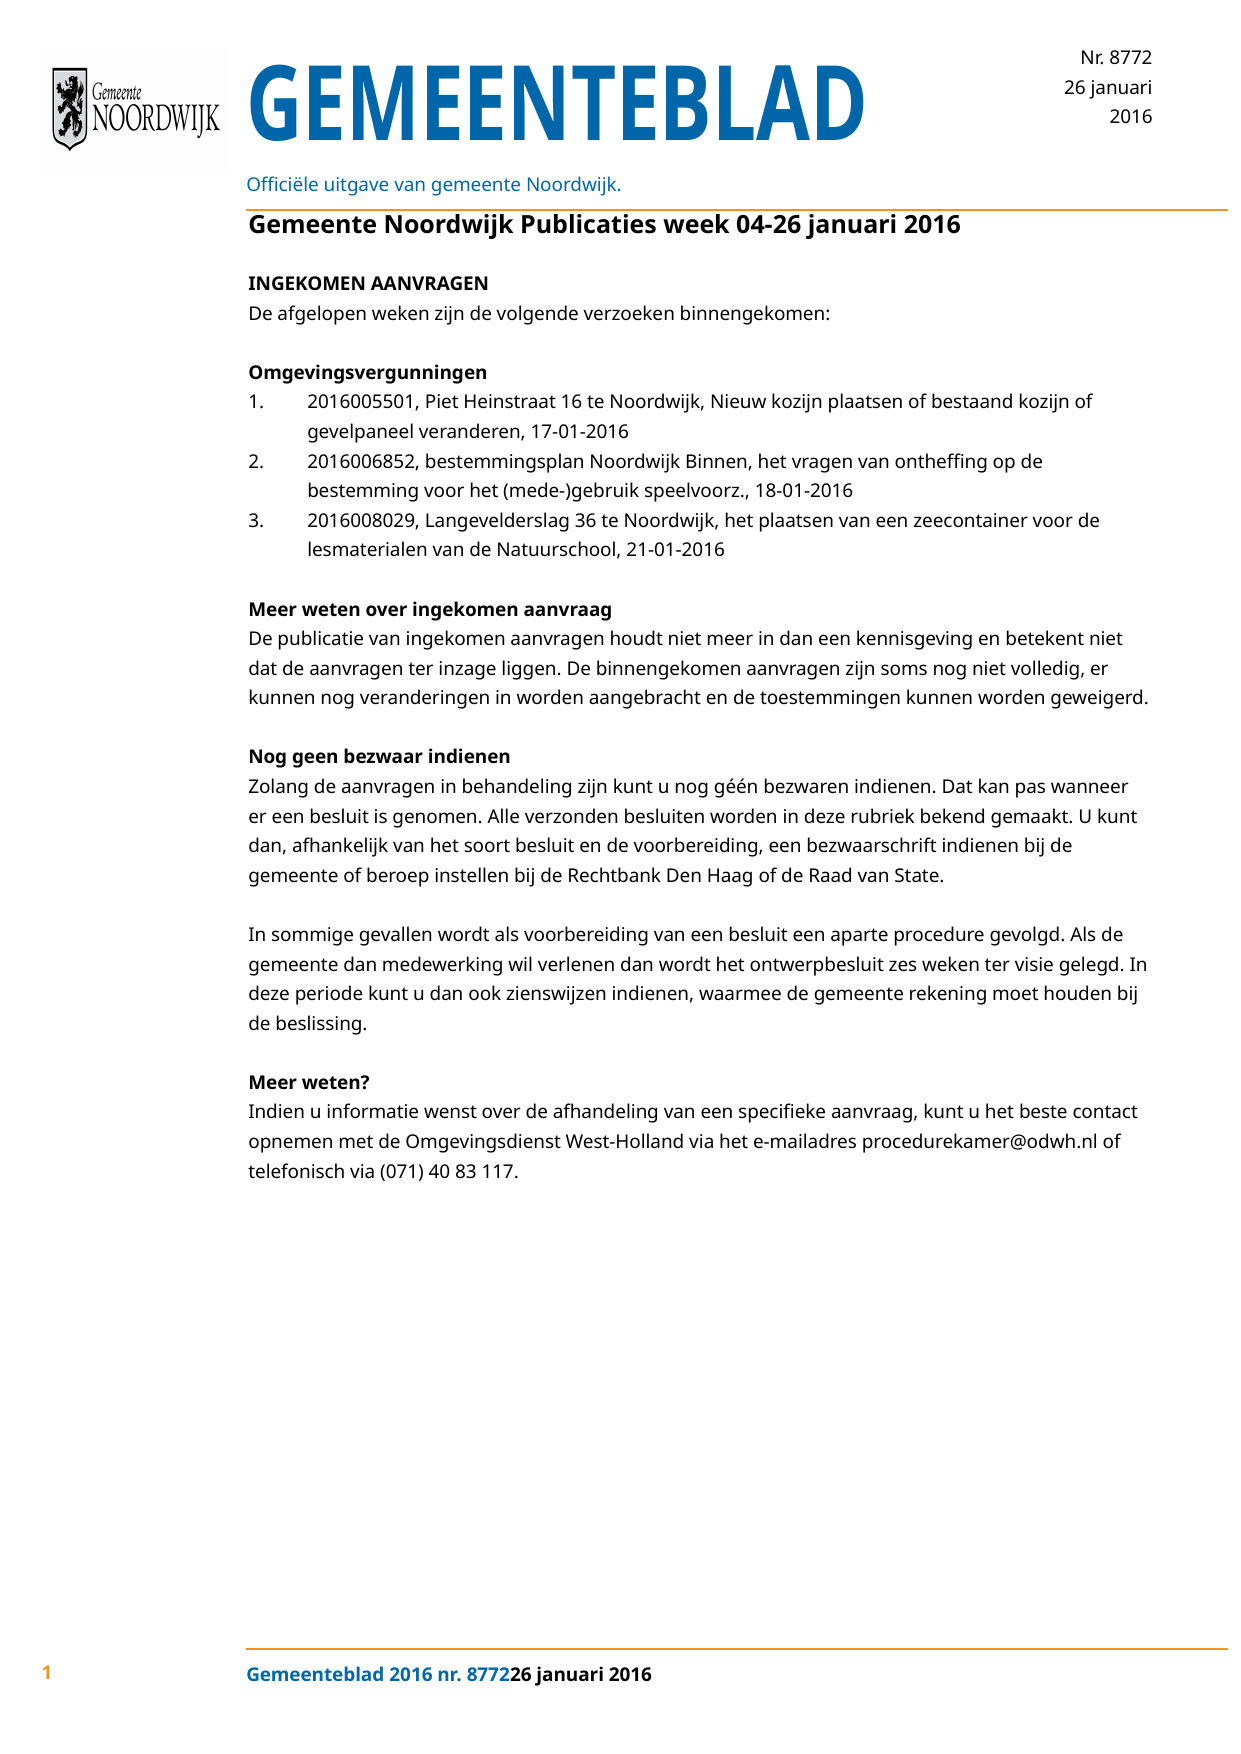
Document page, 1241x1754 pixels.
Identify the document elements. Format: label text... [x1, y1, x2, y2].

list 2016006852, bestemmingsplan Noordwijk Binnen, het vragen van ontheffing op de bestemming voor het (mede-)gebruik speelvoorz., 18-01-2016 [248, 448, 1152, 503]
text Omgevingsvergunningen [248, 359, 1152, 385]
text Gemeente Noordwijk Publicaties week 04-26 januari 2016 [248, 211, 1152, 241]
text In sommige gevallen wordt als voorbereiding van een besluit een aparte procedure gevolgd. Als de gemeente dan medewerking wil verlenen dan wordt het ontwerpbesluit zes weken ter visie gelegd. In deze periode kunt u dan ook zienswijzen indienen, waarmee de gemeente rekening moet houden bij de beslissing. [248, 921, 1152, 1036]
picture [41, 47, 231, 172]
text Indien u informatie wenst over de afhandeling van een specifieke aanvraag, kunt u het beste contact opnemen met de Omgevingsdienst West-Holland via het e-mailadres procedurekamer@odwh.nl of telefonisch via (071) 40 83 117. [248, 1099, 1152, 1183]
text Meer weten over ingekomen aanvraag [248, 596, 1152, 621]
text Nog geen bezwaar indienen [248, 744, 1152, 769]
list 2016008029, Langevelderslag 36 te Noordwijk, het plaatsen van een zeecontainer voor de lesmaterialen van de Natuurschool, 21-01-2016 [248, 507, 1152, 562]
list 2016005501, Piet Heinstraat 16 te Noordwijk, Nieuw kozijn plaatsen of bestaand kozijn of gevelpaneel veranderen, 17-01-2016 [248, 389, 1152, 444]
text Zolang de aanvragen in behandeling zijn kunt u nog géén bezwaren indienen. Dat kan pas wanneer er een besluit is genomen. Alle verzonden besluiten worden in deze rubriek bekend gemaakt. U kunt dan, afhankelijk van het soort besluit en de voorbereiding, een bezwaarschrift indienen bij de gemeente of beroep instellen bij de Rechtbank Den Haag of de Raad van State. [248, 773, 1152, 888]
text De afgelopen weken zijn de volgende verzoeken binnengekomen: [248, 300, 1152, 326]
text Meer weten? [248, 1069, 1152, 1095]
text INGEKOMEN AANVRAGEN [248, 270, 1152, 296]
text De publicatie van ingekomen aanvragen houdt niet meer in dan een kennisgeving en betekent niet dat de aanvragen ter inzage liggen. De binnengekomen aanvragen zijn soms nog niet volledig, er kunnen nog veranderingen in worden aangebracht en de toestemmingen kunnen worden geweigerd. [248, 625, 1152, 710]
